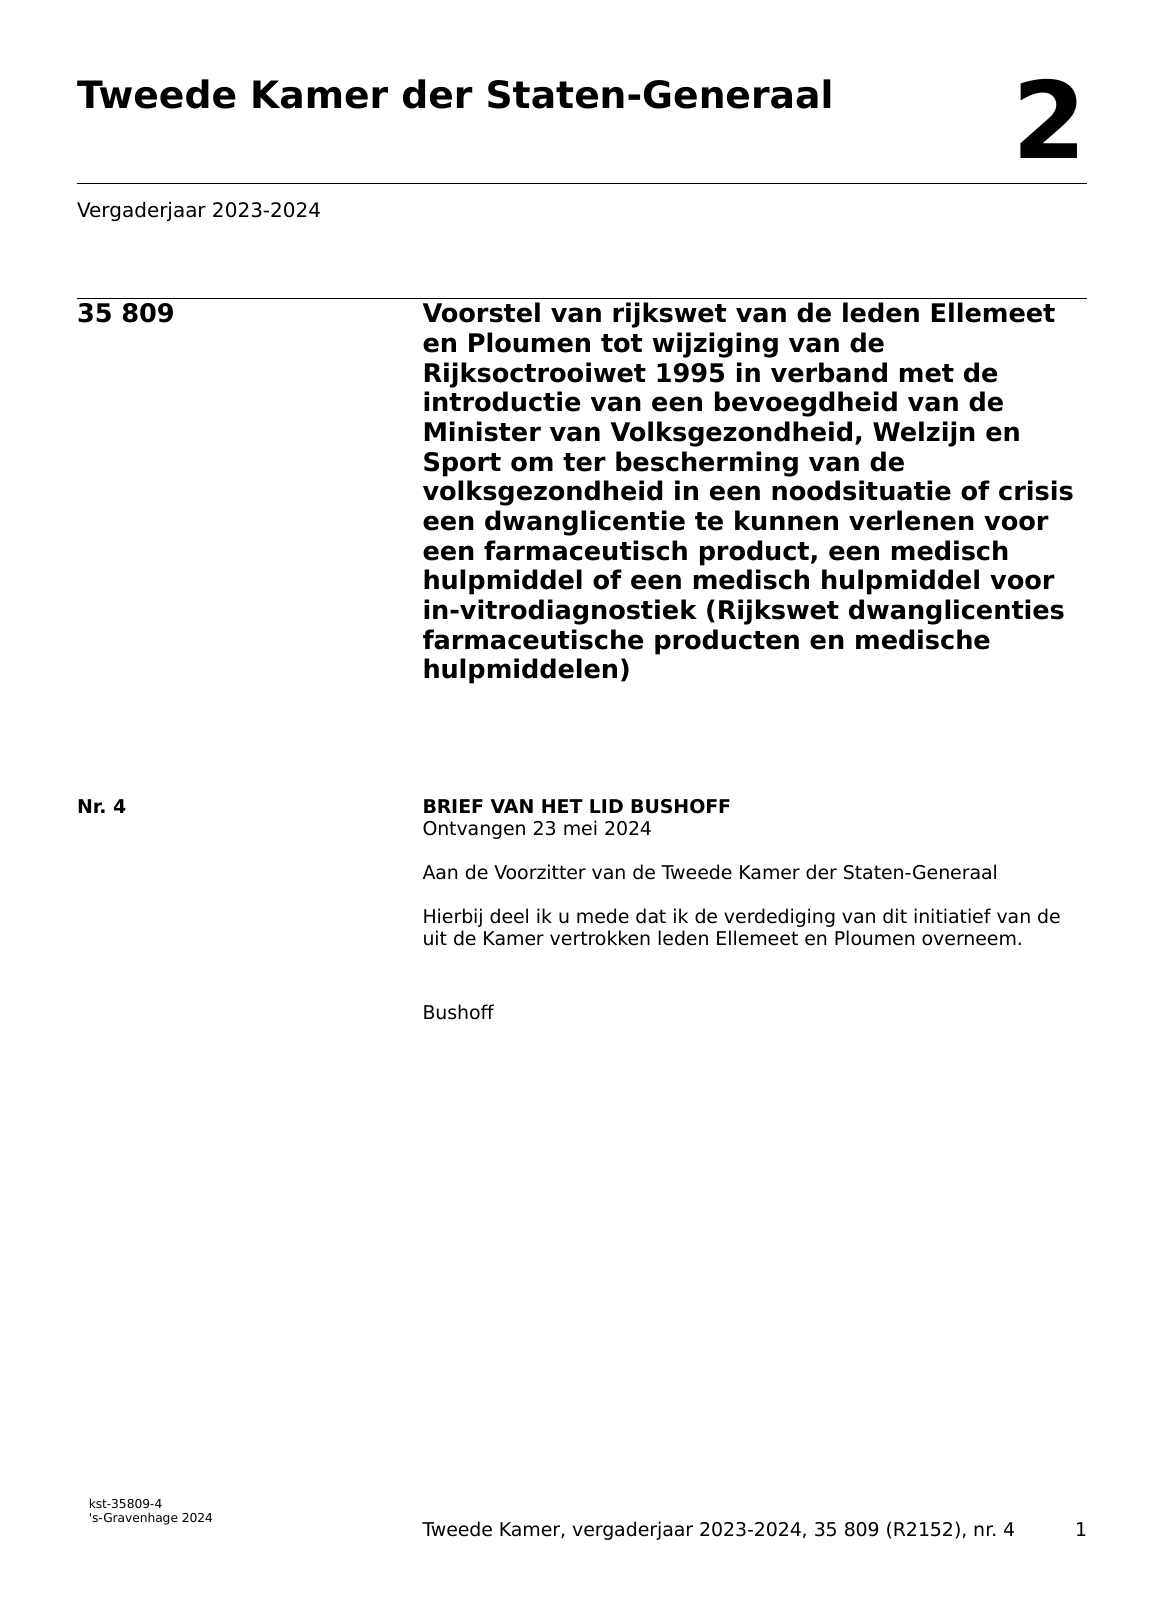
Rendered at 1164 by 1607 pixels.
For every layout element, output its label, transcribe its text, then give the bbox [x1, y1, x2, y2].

subtitle 35 809 Voorstel van rijkswet van de leden Ellemeet en Ploumen tot wijziging van de Rijksoctrooiwet 1995 in verband met de introductie van een bevoegdheid van de Minister van Volksgezondheid, Welzijn en Sport om ter bescherming van de volksgezondheid in een noodsituatie of crisis een dwanglicentie te kunnen verlenen voor een farmaceutisch product, een medisch hulpmiddel of een medisch hulpmiddel voor in-vitrodiagnostiek (Rijkswet dwanglicenties farmaceutische producten en medische hulpmiddelen) [77, 299, 1087, 685]
table_cell Vergaderjaar 2023-2024 [77, 184, 1087, 298]
text Aan de Voorzitter van de Tweede Kamer der Staten-Generaal [422, 862, 1087, 884]
table_header Tweede Kamer der Staten-Generaal [77, 59, 886, 183]
text kst-35809-4 [88, 1497, 323, 1511]
table_header 2 [886, 59, 1087, 183]
text Hierbij deel ik u mede dat ik de verdediging van dit initiatief van de uit de Kamer vertrokken leden Ellemeet en Ploumen overneem. [422, 906, 1087, 950]
text 's-Gravenhage 2024 [88, 1511, 323, 1525]
text Bushoff [422, 980, 1087, 1024]
text Ontvangen 23 mei 2024 [422, 818, 1087, 840]
subtitle Nr. 4 BRIEF VAN HET LID BUSHOFF [77, 796, 1087, 818]
